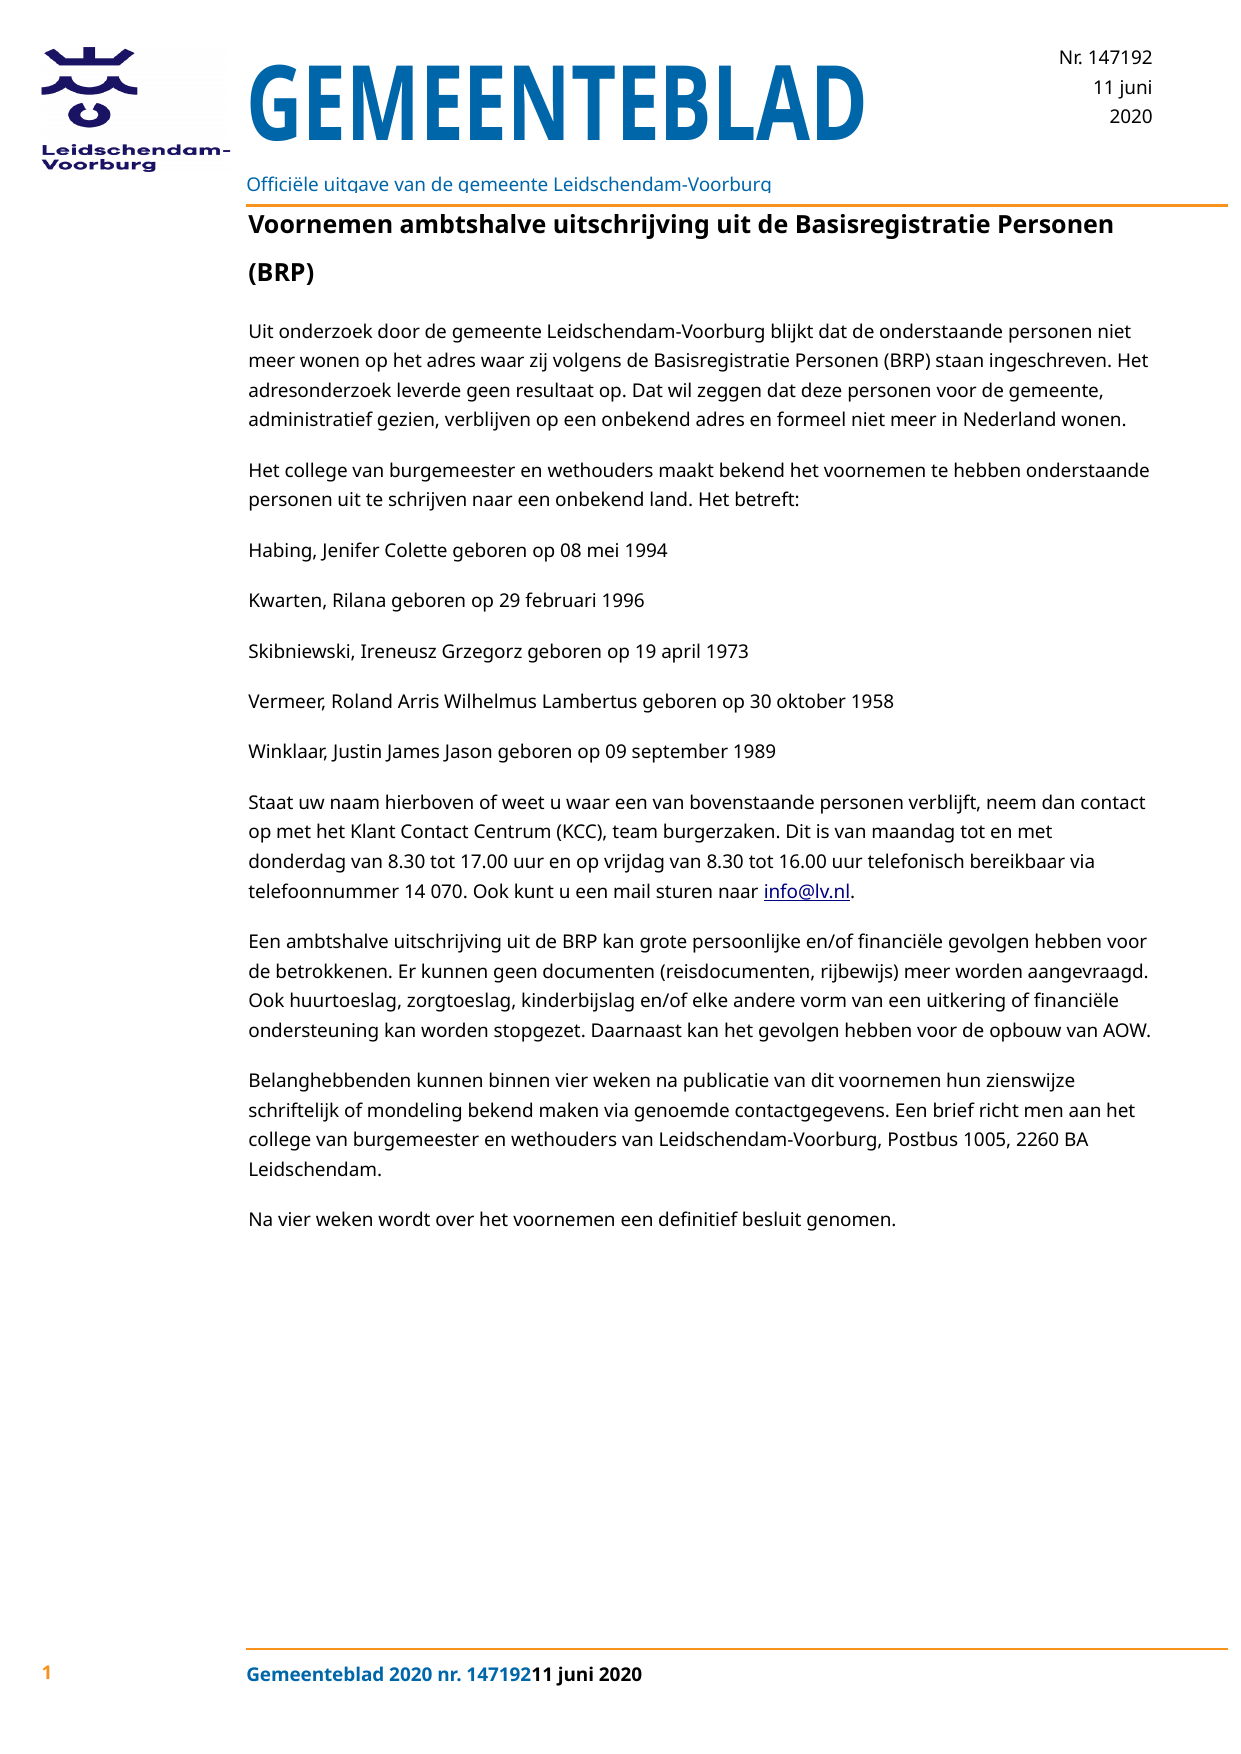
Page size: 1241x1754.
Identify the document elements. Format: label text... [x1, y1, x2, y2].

text Winklaar, Justin James Jason geboren op 09 september 1989 [248, 739, 1152, 764]
text Uit onderzoek door de gemeente Leidschendam-Voorburg blijkt dat de onderstaande personen niet meer wonen op het adres waar zij volgens de Basisregistratie Personen (BRP) staan ingeschreven. Het adresonderzoek leverde geen resultaat op. Dat wil zeggen dat deze personen voor de gemeente, administratief gezien, verblijven op een onbekend adres en formeel niet meer in Nederland wonen. [248, 318, 1152, 432]
picture [41, 47, 231, 172]
text Kwarten, Rilana geboren op 29 februari 1996 [248, 587, 1152, 613]
text Vermeer, Roland Arris Wilhelmus Lambertus geboren op 30 oktober 1958 [248, 688, 1152, 714]
text Na vier weken wordt over het voornemen een definitief besluit genomen. [248, 1207, 1152, 1232]
text Skibniewski, Ireneusz Grzegorz geboren op 19 april 1973 [248, 638, 1152, 664]
text Belanghebbenden kunnen binnen vier weken na publicatie van dit voornemen hun zienswijze schriftelijk of mondeling bekend maken via genoemde contactgegevens. Een brief richt men aan het college van burgemeester en wethouders van Leidschendam-Voorburg, Postbus 1005, 2260 BA Leidschendam. [248, 1067, 1152, 1182]
text Voornemen ambtshalve uitschrijving uit de Basisregistratie Personen (BRP) [248, 207, 1152, 288]
text Het college van burgemeester en wethouders maakt bekend het voornemen te hebben onderstaande personen uit te schrijven naar een onbekend land. Het betreft: [248, 457, 1152, 512]
text Een ambtshalve uitschrijving uit de BRP kan grote persoonlijke en/of financiële gevolgen hebben voor de betrokkenen. Er kunnen geen documenten (reisdocumenten, rijbewijs) meer worden aangevraagd. Ook huurtoeslag, zorgtoeslag, kinderbijslag en/of elke andere vorm van een uitkering of financiële ondersteuning kan worden stopgezet. Daarnaast kan het gevolgen hebben voor de opbouw van AOW. [248, 928, 1152, 1043]
text Staat uw naam hierboven of weet u waar een van bovenstaande personen verblijft, neem dan contact op met het Klant Contact Centrum (KCC), team burgerzaken. Dit is van maandag tot en met donderdag van 8.30 tot 17.00 uur en op vrijdag van 8.30 tot 16.00 uur telefonisch bereikbaar via telefoonnummer 14 070. Ook kunt u een mail sturen naar info@lv.nl. [248, 789, 1152, 904]
text Habing, Jenifer Colette geboren op 08 mei 1994 [248, 537, 1152, 563]
